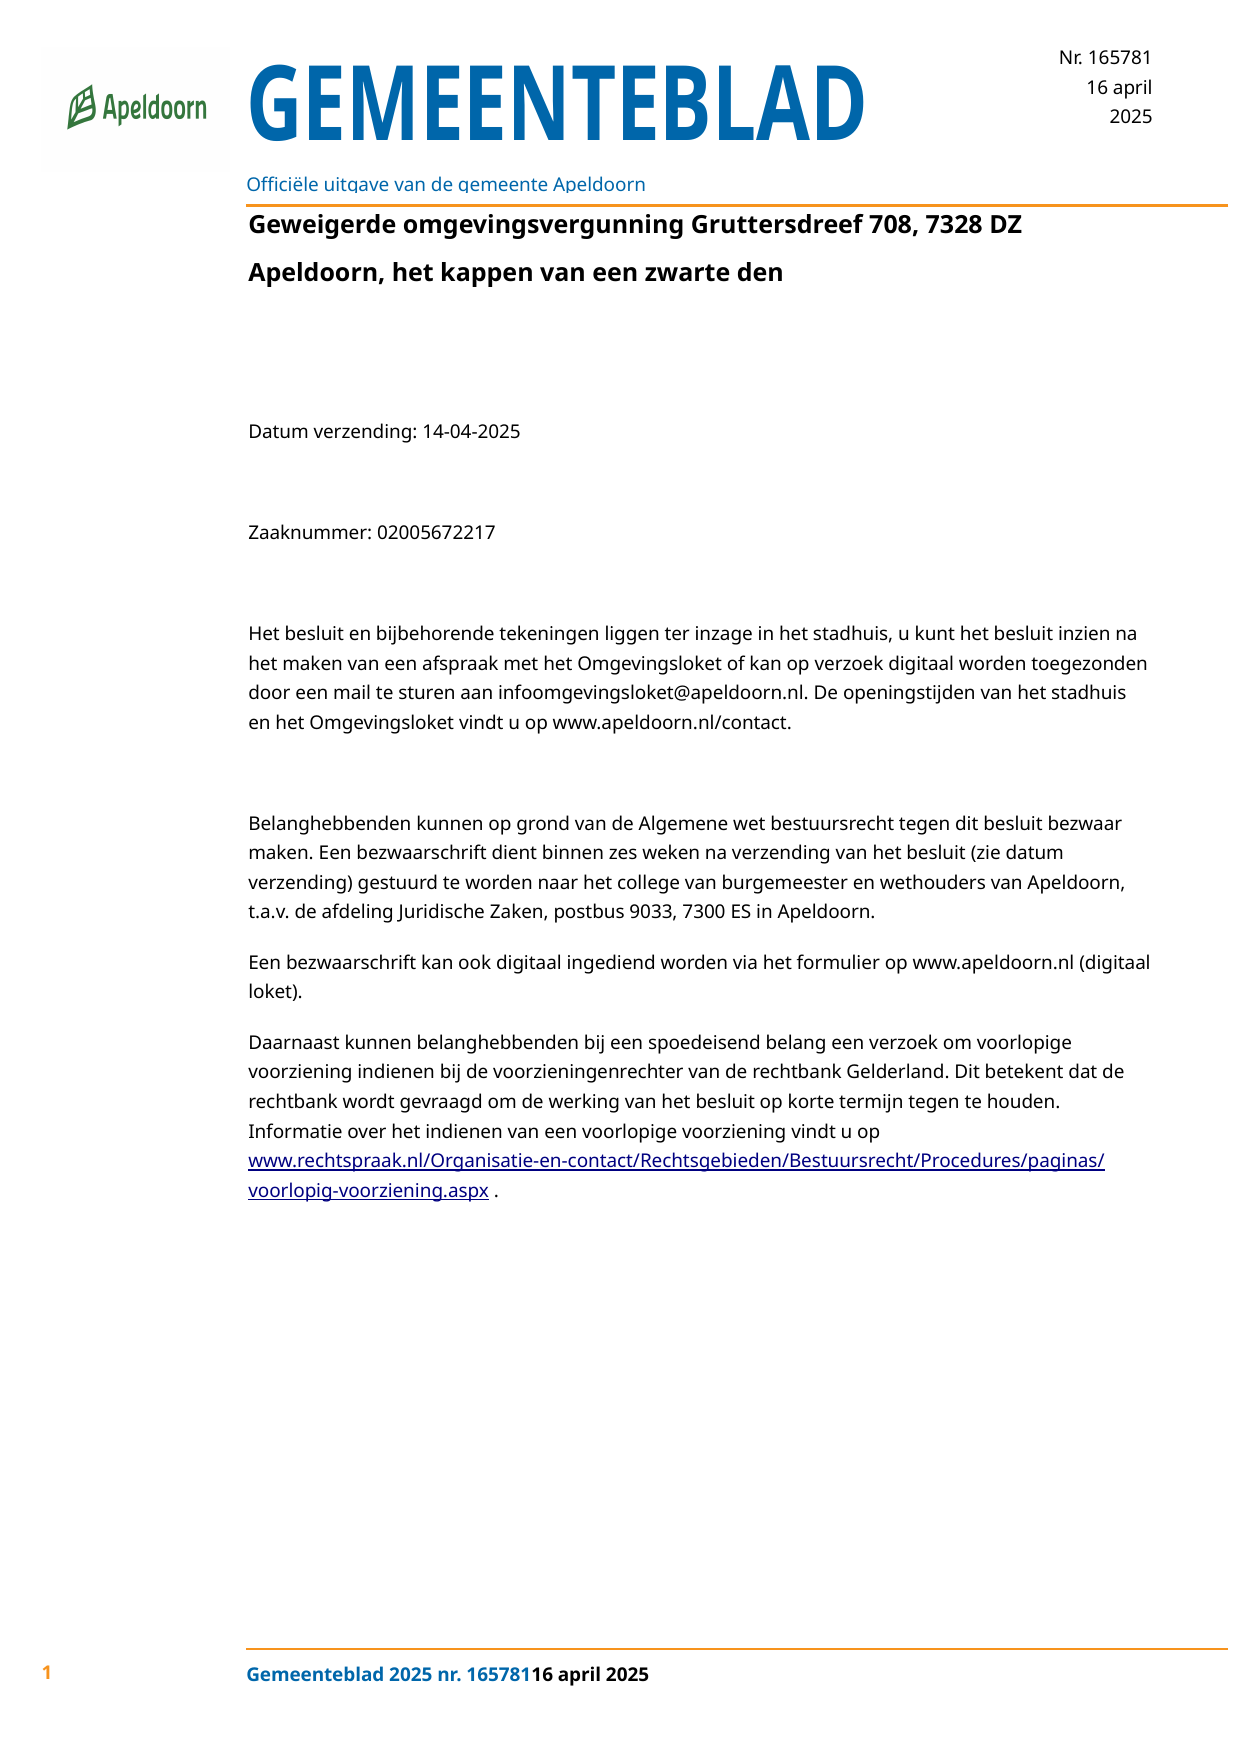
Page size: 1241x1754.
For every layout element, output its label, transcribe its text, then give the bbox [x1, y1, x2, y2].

text Geweigerde omgevingsvergunning Gruttersdreef 708, 7328 DZ Apeldoorn, het kappen van een zwarte den [248, 207, 1152, 288]
text Daarnaast kunnen belanghebbenden bij een spoedeisend belang een verzoek om voorlopige voorziening indienen bij de voorzieningenrechter van de rechtbank Gelderland. Dit betekent dat de rechtbank wordt gevraagd om de werking van het besluit op korte termijn tegen te houden. Informatie over het indienen van een voorlopige voorziening vindt u op www.rechtspraak.nl/Organisatie-en-contact/Rechtsgebieden/Bestuursrecht/Procedures/paginas/voorlopig-voorziening.aspx . [248, 1029, 1152, 1203]
text Het besluit en bijbehorende tekeningen liggen ter inzage in het stadhuis, u kunt het besluit inzien na het maken van een afspraak met het Omgevingsloket of kan op verzoek digitaal worden toegezonden door een mail te sturen aan infoomgevingsloket@apeldoorn.nl. De openingstijden van het stadhuis en het Omgevingsloket vindt u op www.apeldoorn.nl/contact. [248, 620, 1152, 735]
text Datum verzending: 14-04-2025 [248, 419, 1152, 444]
text Belanghebbenden kunnen op grond van de Algemene wet bestuursrecht tegen dit besluit bezwaar maken. Een bezwaarschrift dient binnen zes weken na verzending van het besluit (zie datum verzending) gestuurd te worden naar het college van burgemeester en wethouders van Apeldoorn, t.a.v. de afdeling Juridische Zaken, postbus 9033, 7300 ES in Apeldoorn. [248, 810, 1152, 924]
text Zaaknummer: 02005672217 [248, 519, 1152, 545]
text Een bezwaarschrift kan ook digitaal ingediend worden via het formulier op www.apeldoorn.nl (digitaal loket). [248, 949, 1152, 1004]
picture [41, 47, 231, 172]
